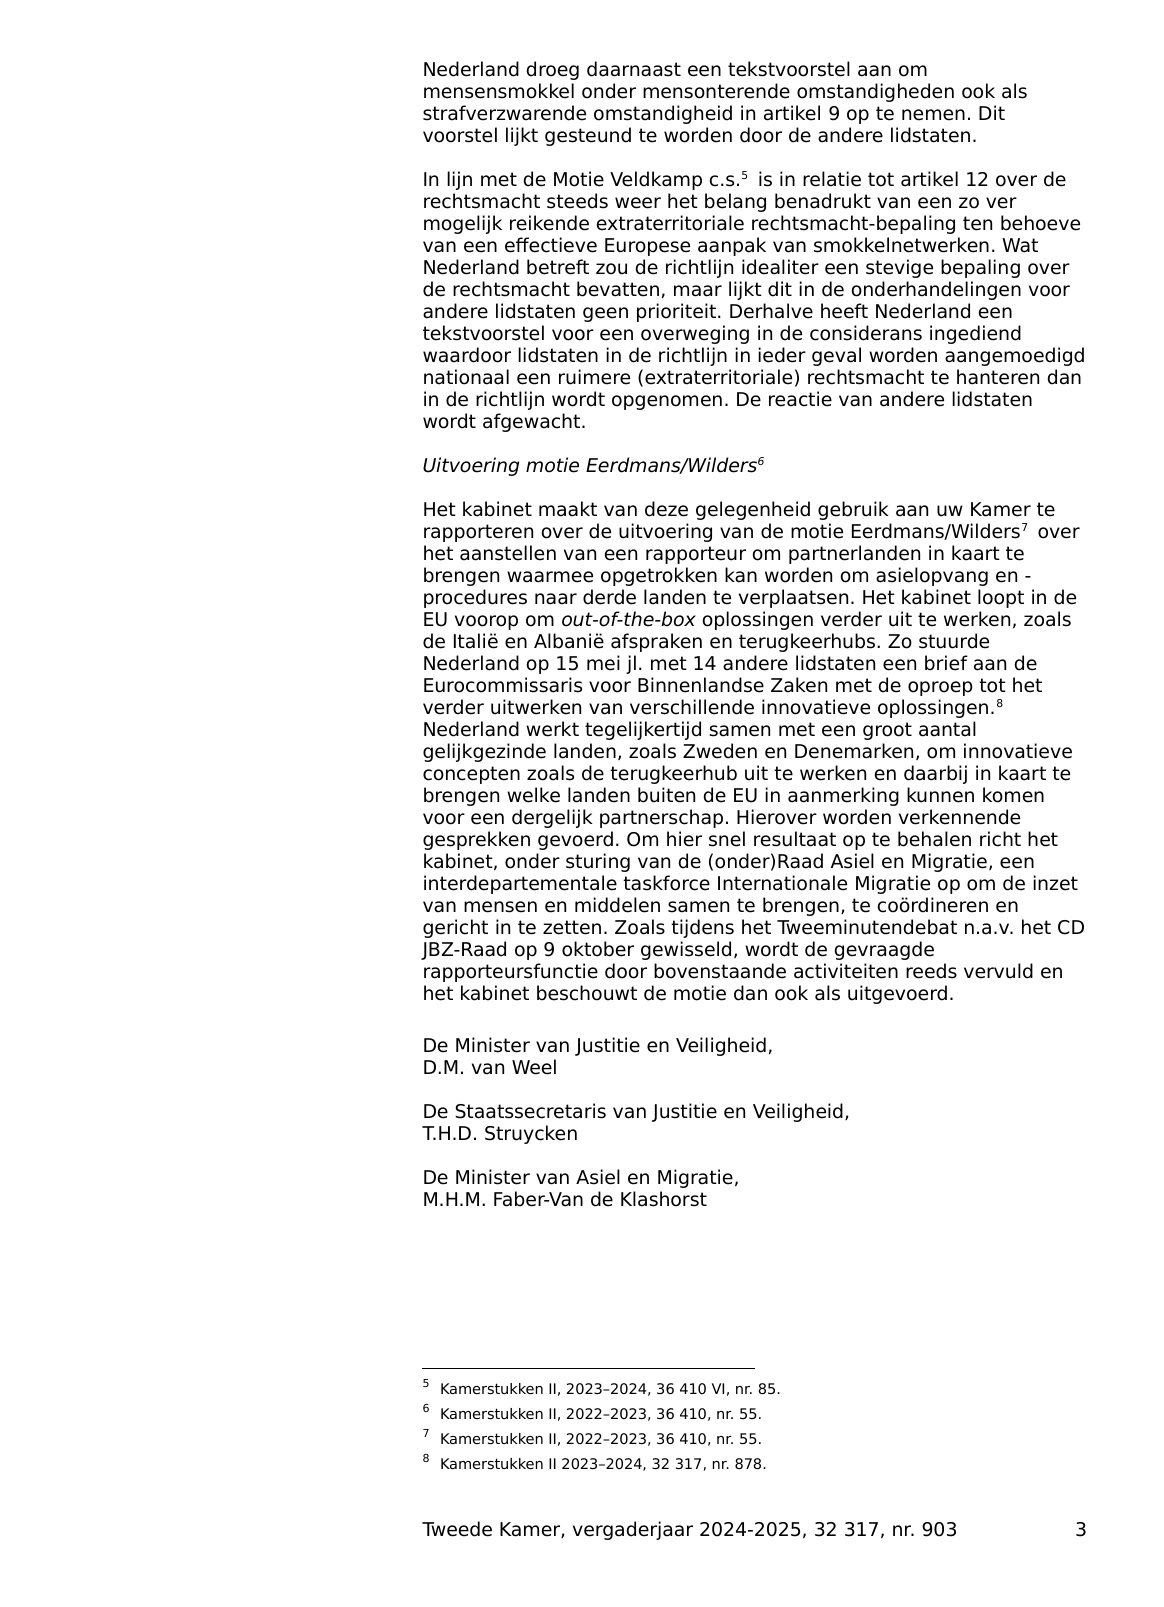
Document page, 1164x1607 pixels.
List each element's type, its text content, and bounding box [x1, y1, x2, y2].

text Kamerstukken II, 2023–2024, 36 410 VI, nr. 85. [422, 1377, 1087, 1399]
text Kamerstukken II, 2022–2023, 36 410, nr. 55. [422, 1402, 1087, 1424]
text Kamerstukken II 2023–2024, 32 317, nr. 878. [422, 1452, 1087, 1474]
subtitle Uitvoering motie Eerdmans/Wilders [422, 455, 1087, 477]
text Nederland droeg daarnaast een tekstvoorstel aan om mensensmokkel onder mensonterende omstandigheden ook als strafverzwarende omstandigheid in artikel 9 op te nemen. Dit voorstel lijkt gesteund te worden door de andere lidstaten. [422, 59, 1087, 147]
text In lijn met de Motie Veldkamp c.s. is in relatie tot artikel 12 over de rechtsmacht steeds weer het belang benadrukt van een zo ver mogelijk reikende extraterritoriale rechtsmacht-bepaling ten behoeve van een effectieve Europese aanpak van smokkelnetwerken. Wat Nederland betreft zou de richtlijn idealiter een stevige bepaling over de rechtsmacht bevatten, maar lijkt dit in de onderhandelingen voor andere lidstaten geen prioriteit. Derhalve heeft Nederland een tekstvoorstel voor een overweging in de considerans ingediend waardoor lidstaten in de richtlijn in ieder geval worden aangemoedigd nationaal een ruimere (extraterritoriale) rechtsmacht te hanteren dan in de richtlijn wordt opgenomen. De reactie van andere lidstaten wordt afgewacht. [422, 169, 1087, 433]
text Het kabinet maakt van deze gelegenheid gebruik aan uw Kamer te rapporteren over de uitvoering van de motie Eerdmans/Wilders over het aanstellen van een rapporteur om partnerlanden in kaart te brengen waarmee opgetrokken kan worden om asielopvang en -procedures naar derde landen te verplaatsen. Het kabinet loopt in de EU voorop om out-of-the-box oplossingen verder uit te werken, zoals de Italië en Albanië afspraken en terugkeerhubs. Zo stuurde Nederland op 15 mei jl. met 14 andere lidstaten een brief aan de Eurocommissaris voor Binnenlandse Zaken met de oproep tot het verder uitwerken van verschillende innovatieve oplossingen. Nederland werkt tegelijkertijd samen met een groot aantal gelijkgezinde landen, zoals Zweden en Denemarken, om innovatieve concepten zoals de terugkeerhub uit te werken en daarbij in kaart te brengen welke landen buiten de EU in aanmerking kunnen komen voor een dergelijk partnerschap. Hierover worden verkennende gesprekken gevoerd. Om hier snel resultaat op te behalen richt het kabinet, onder sturing van de (onder)Raad Asiel en Migratie, een interdepartementale taskforce Internationale Migratie op om de inzet van mensen en middelen samen te brengen, te coördineren en gericht in te zetten. Zoals tijdens het Tweeminutendebat n.a.v. het CD JBZ-Raad op 9 oktober gewisseld, wordt de gevraagde rapporteursfunctie door bovenstaande activiteiten reeds vervuld en het kabinet beschouwt de motie dan ook als uitgevoerd. [422, 499, 1087, 1005]
text De Minister van Asiel en Migratie, M.H.M. Faber-Van de Klashorst [422, 1167, 1087, 1211]
text De Staatssecretaris van Justitie en Veiligheid, T.H.D. Struycken [422, 1101, 1087, 1145]
text Kamerstukken II, 2022–2023, 36 410, nr. 55. [422, 1427, 1087, 1449]
text De Minister van Justitie en Veiligheid, D.M. van Weel [422, 1035, 1087, 1079]
